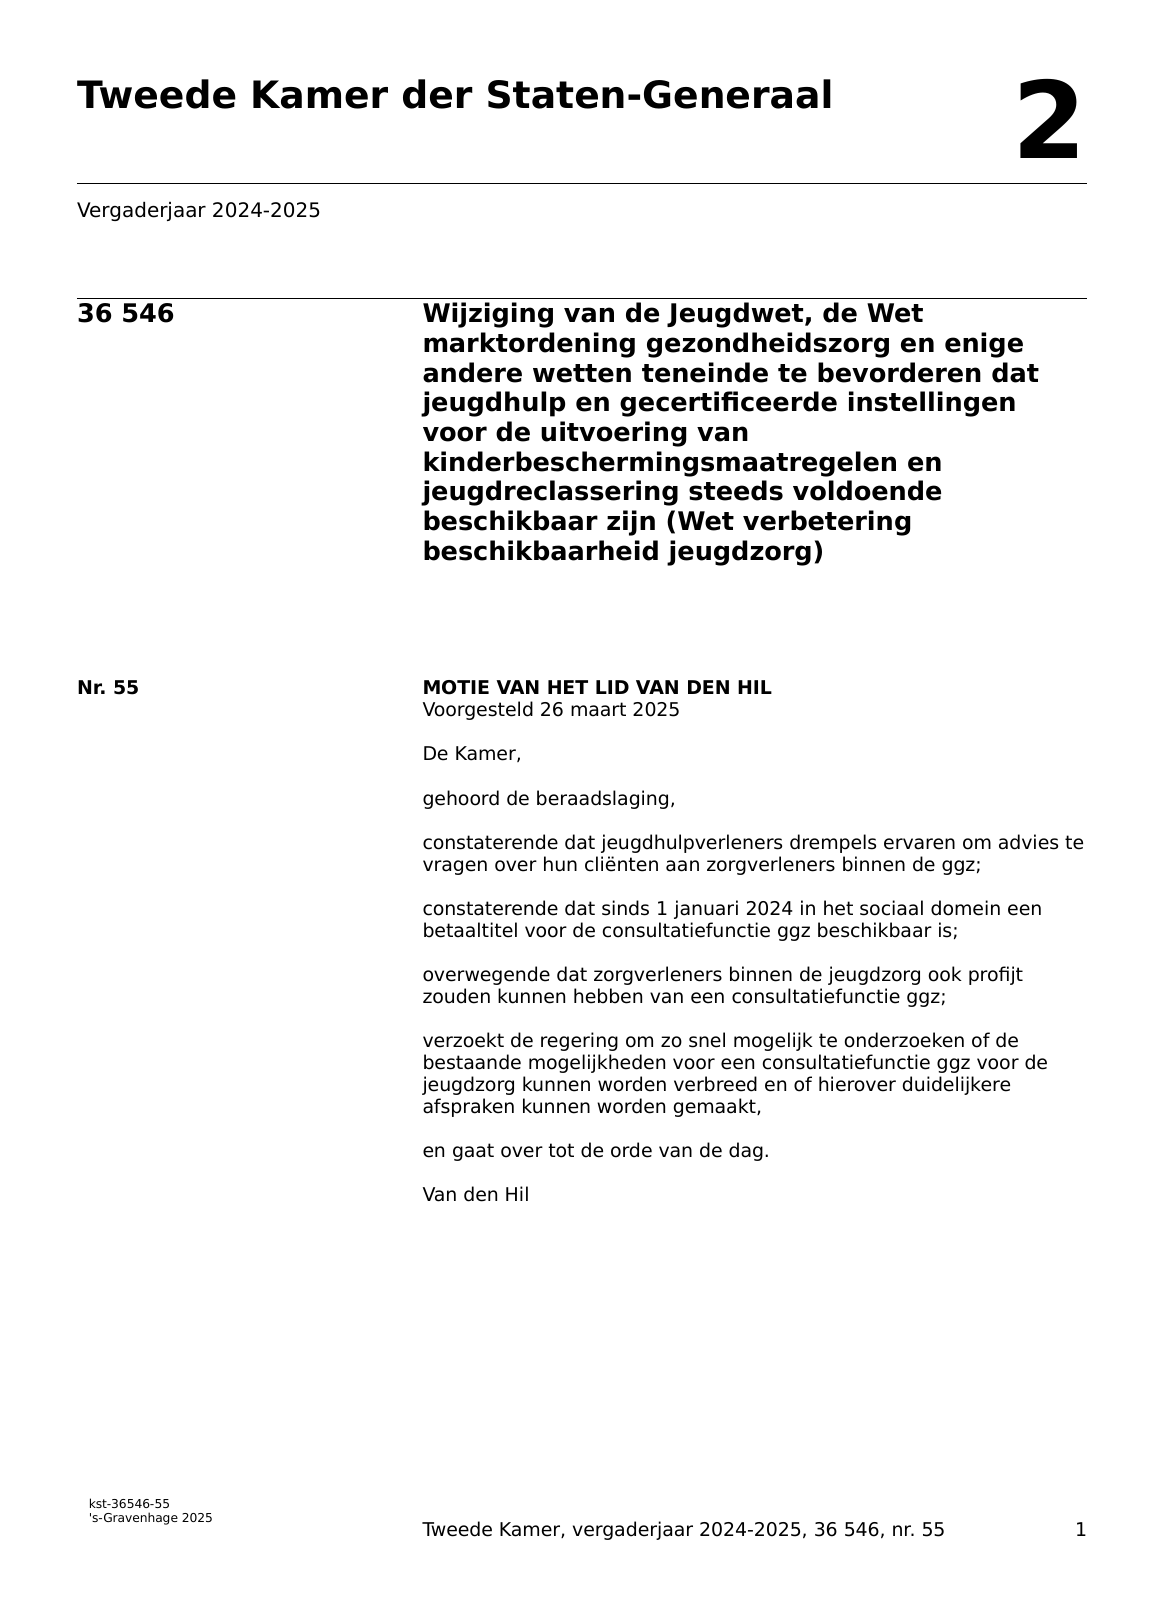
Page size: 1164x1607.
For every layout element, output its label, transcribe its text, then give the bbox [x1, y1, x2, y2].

text kst-36546-55 [88, 1497, 323, 1511]
text verzoekt de regering om zo snel mogelijk te onderzoeken of de bestaande mogelijkheden voor een consultatiefunctie ggz voor de jeugdzorg kunnen worden verbreed en of hierover duidelijkere afspraken kunnen worden gemaakt, [422, 1030, 1087, 1118]
subtitle 36 546 Wijziging van de Jeugdwet, de Wet marktordening gezondheidszorg en enige andere wetten teneinde te bevorderen dat jeugdhulp en gecertificeerde instellingen voor de uitvoering van kinderbeschermingsmaatregelen en jeugdreclassering steeds voldoende beschikbaar zijn (Wet verbetering beschikbaarheid jeugdzorg) [77, 299, 1087, 566]
text constaterende dat sinds 1 januari 2024 in het sociaal domein een betaaltitel voor de consultatiefunctie ggz beschikbaar is; [422, 898, 1087, 942]
text 's-Gravenhage 2025 [88, 1511, 323, 1525]
table_header 2 [886, 59, 1087, 183]
table_header Tweede Kamer der Staten-Generaal [77, 59, 886, 183]
text overwegende dat zorgverleners binnen de jeugdzorg ook profijt zouden kunnen hebben van een consultatiefunctie ggz; [422, 964, 1087, 1008]
text en gaat over tot de orde van de dag. [422, 1140, 1087, 1162]
text Van den Hil [422, 1184, 1087, 1206]
text gehoord de beraadslaging, [422, 787, 1087, 809]
text constaterende dat jeugdhulpverleners drempels ervaren om advies te vragen over hun cliënten aan zorgverleners binnen de ggz; [422, 832, 1087, 876]
text Voorgesteld 26 maart 2025 [422, 699, 1087, 721]
text De Kamer, [422, 743, 1087, 765]
table_cell Vergaderjaar 2024-2025 [77, 184, 1087, 298]
subtitle Nr. 55 MOTIE VAN HET LID VAN DEN HIL [77, 677, 1087, 699]
